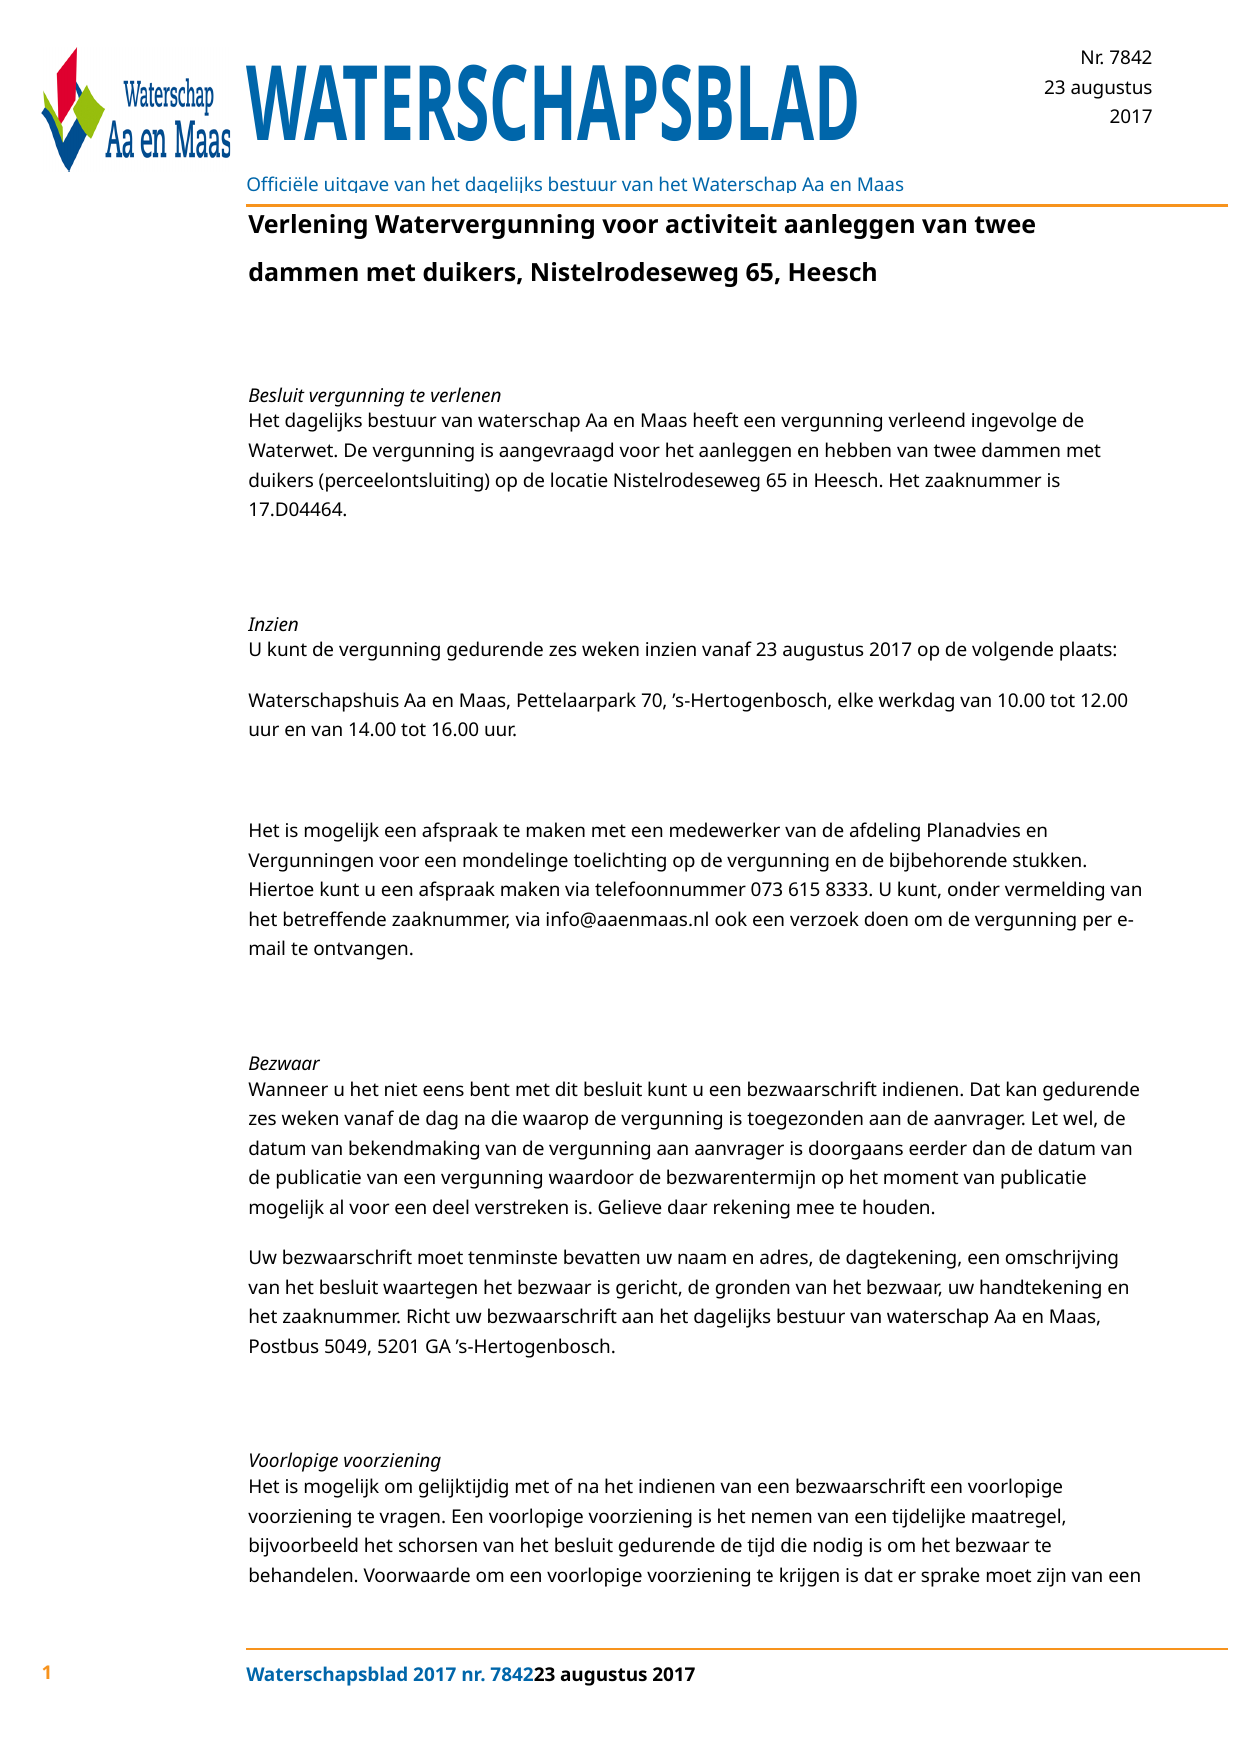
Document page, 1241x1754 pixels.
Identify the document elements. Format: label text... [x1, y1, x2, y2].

text Besluit vergunning te verlenen [248, 382, 1152, 408]
text Verlening Watervergunning voor activiteit aanleggen van twee dammen met duikers, Nistelrodeseweg 65, Heesch [248, 207, 1152, 288]
text Uw bezwaarschrift moet tenminste bevatten uw naam en adres, de dagtekening, een omschrijving van het besluit waartegen het bezwaar is gericht, de gronden van het bezwaar, uw handtekening en het zaaknummer. Richt uw bezwaarschrift aan het dagelijks bestuur van waterschap Aa en Maas, Postbus 5049, 5201 GA ’s-Hertogenbosch. [248, 1244, 1152, 1359]
picture [41, 47, 231, 172]
text Voorlopige voorziening [248, 1448, 1152, 1473]
text Bezwaar [248, 1050, 1152, 1076]
text Het is mogelijk om gelijktijdig met of na het indienen van een bezwaarschrift een voorlopige voorziening te vragen. Een voorlopige voorziening is het nemen van een tijdelijke maatregel, bijvoorbeeld het schorsen van het besluit gedurende de tijd die nodig is om het bezwaar te behandelen. Voorwaarde om een voorlopige voorziening te krijgen is dat er sprake moet zijn van een [248, 1473, 1152, 1588]
text Wanneer u het niet eens bent met dit besluit kunt u een bezwaarschrift indienen. Dat kan gedurende zes weken vanaf de dag na die waarop de vergunning is toegezonden aan de aanvrager. Let wel, de datum van bekendmaking van de vergunning aan aanvrager is doorgaans eerder dan de datum van de publicatie van een vergunning waardoor de bezwarentermijn op het moment van publicatie mogelijk al voor een deel verstreken is. Gelieve daar rekening mee te houden. [248, 1076, 1152, 1220]
text U kunt de vergunning gedurende zes weken inzien vanaf 23 augustus 2017 op de volgende plaats: [248, 636, 1152, 662]
text Inzien [248, 611, 1152, 636]
text Waterschapshuis Aa en Maas, Pettelaarpark 70, ’s-Hertogenbosch, elke werkdag van 10.00 tot 12.00 uur en van 14.00 tot 16.00 uur. [248, 687, 1152, 742]
text Het dagelijks bestuur van waterschap Aa en Maas heeft een vergunning verleend ingevolge de Waterwet. De vergunning is aangevraagd voor het aanleggen en hebben van twee dammen met duikers (perceelontsluiting) op de locatie Nistelrodeseweg 65 in Heesch. Het zaaknummer is 17.D04464. [248, 408, 1152, 522]
text Het is mogelijk een afspraak te maken met een medewerker van de afdeling Planadvies en Vergunningen voor een mondelinge toelichting op de vergunning en de bijbehorende stukken. Hiertoe kunt u een afspraak maken via telefoonnummer 073 615 8333. U kunt, onder vermelding van het betreffende zaaknummer, via info@aaenmaas.nl ook een verzoek doen om de vergunning per e-mail te ontvangen. [248, 817, 1152, 961]
